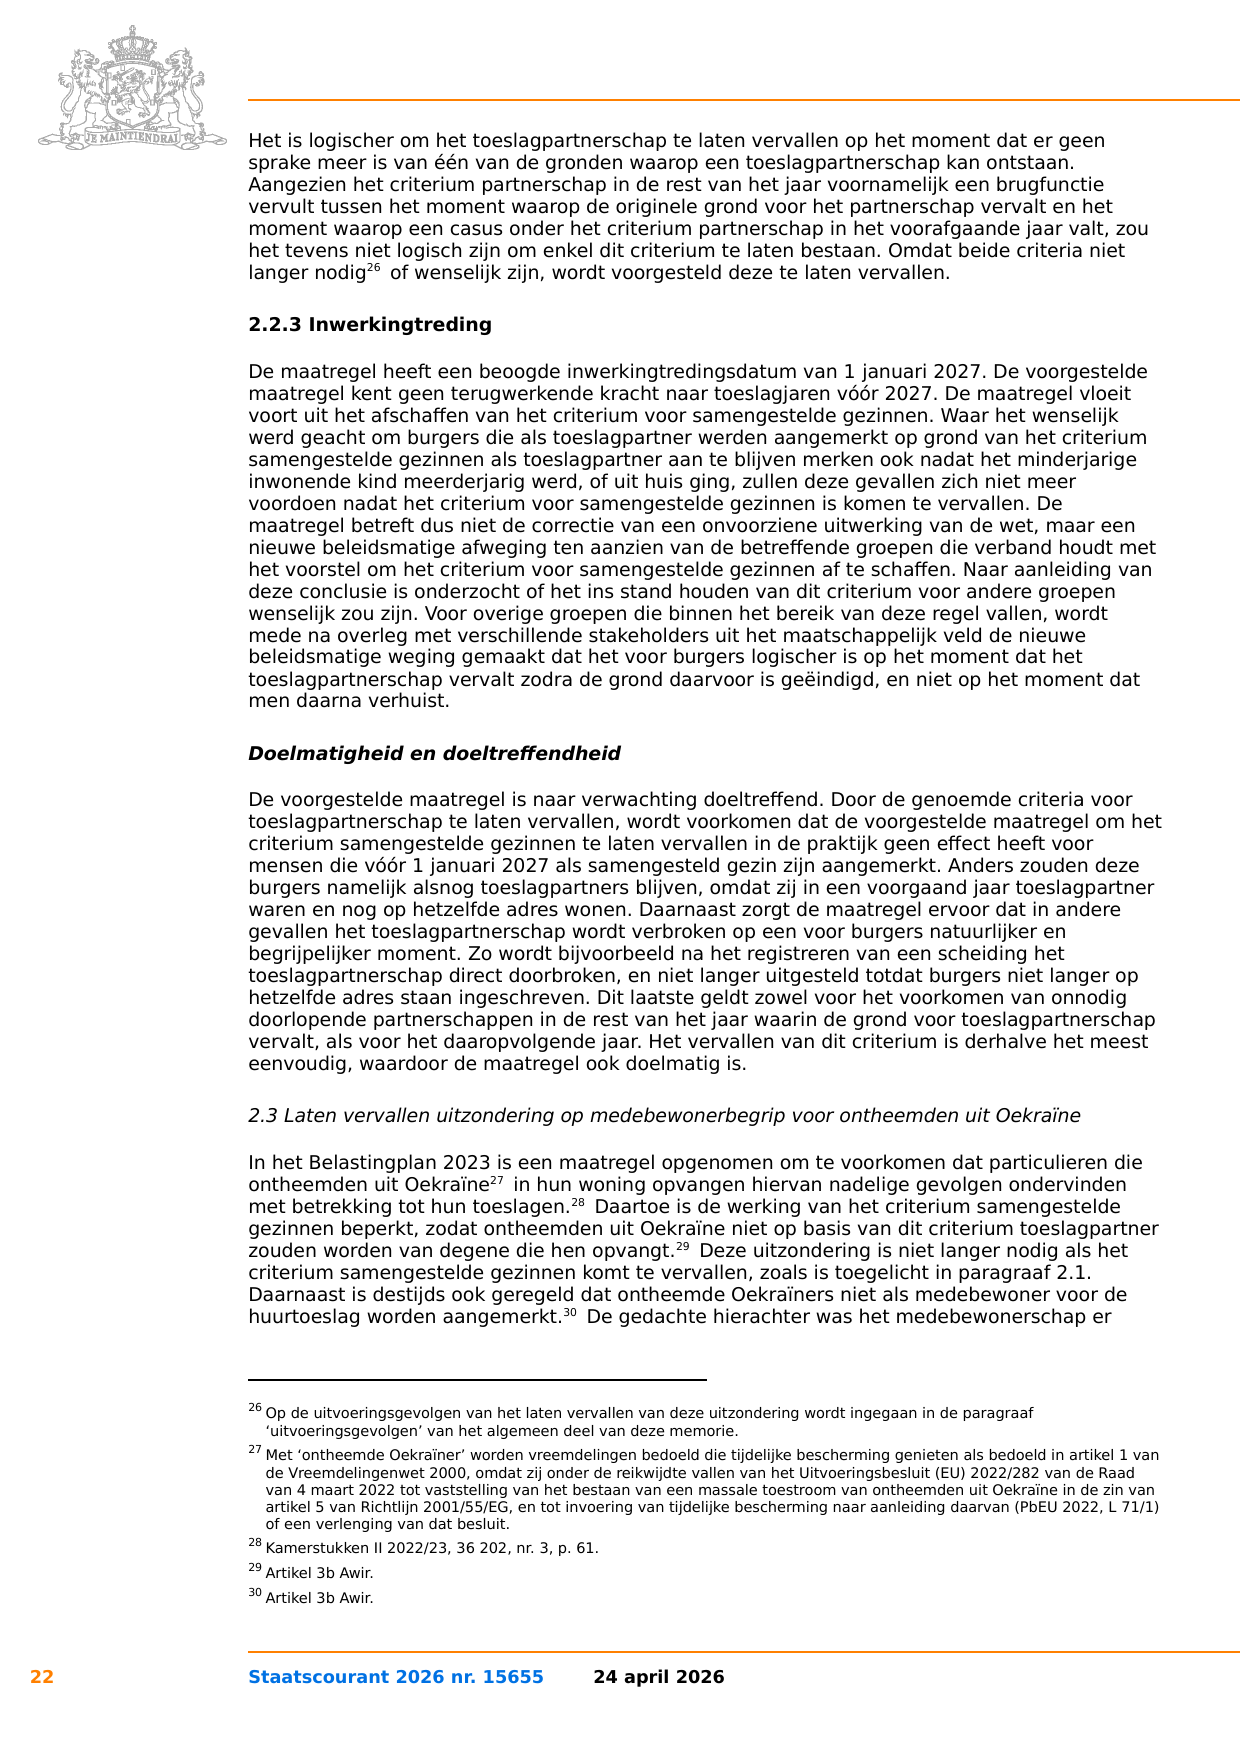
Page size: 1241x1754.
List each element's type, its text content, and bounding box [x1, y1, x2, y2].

text Het is logischer om het toeslagpartnerschap te laten vervallen op het moment dat er geen sprake meer is van één van de gronden waarop een toeslagpartnerschap kan ontstaan. Aangezien het criterium partnerschap in de rest van het jaar voornamelijk een brugfunctie vervult tussen het moment waarop de originele grond voor het partnerschap vervalt en het moment waarop een casus onder het criterium partnerschap in het voorafgaande jaar valt, zou het tevens niet logisch zijn om enkel dit criterium te laten bestaan. Omdat beide criteria niet langer nodig of wenselijk zijn, wordt voorgesteld deze te laten vervallen. [248, 130, 1163, 284]
picture [38, 25, 227, 150]
subtitle Doelmatigheid en doeltreffendheid [248, 742, 1163, 764]
subtitle 2.3 Laten vervallen uitzondering op medebewonerbegrip voor ontheemden uit Oekraïne [248, 1105, 1163, 1127]
text Met ‘ontheemde Oekraïner’ worden vreemdelingen bedoeld die tijdelijke bescherming genieten als bedoeld in artikel 1 van de Vreemdelingenwet 2000, omdat zij onder de reikwijdte vallen van het Uitvoeringsbesluit (EU) 2022/282 van de Raad van 4 maart 2022 tot vaststelling van het bestaan van een massale toestroom van ontheemden uit Oekraïne in de zin van artikel 5 van Richtlijn 2001/55/EG, en tot invoering van tijdelijke bescherming naar aanleiding daarvan (PbEU 2022, L 71/1) of een verlenging van dat besluit. [248, 1443, 1163, 1533]
text Artikel 3b Awir. [248, 1586, 1163, 1608]
text Op de uitvoeringsgevolgen van het laten vervallen van deze uitzondering wordt ingegaan in de paragraaf ‘uitvoeringsgevolgen’ van het algemeen deel van deze memorie. [248, 1401, 1163, 1440]
subtitle 2.2.3 Inwerkingtreding [248, 314, 1163, 336]
text Artikel 3b Awir. [248, 1561, 1163, 1583]
text De voorgestelde maatregel is naar verwachting doeltreffend. Door de genoemde criteria voor toeslagpartnerschap te laten vervallen, wordt voorkomen dat de voorgestelde maatregel om het criterium samengestelde gezinnen te laten vervallen in de praktijk geen effect heeft voor mensen die vóór 1 januari 2027 als samengesteld gezin zijn aangemerkt. Anders zouden deze burgers namelijk alsnog toeslagpartners blijven, omdat zij in een voorgaand jaar toeslagpartner waren en nog op hetzelfde adres wonen. Daarnaast zorgt de maatregel ervoor dat in andere gevallen het toeslagpartnerschap wordt verbroken op een voor burgers natuurlijker en begrijpelijker moment. Zo wordt bijvoorbeeld na het registreren van een scheiding het toeslagpartnerschap direct doorbroken, en niet langer uitgesteld totdat burgers niet langer op hetzelfde adres staan ingeschreven. Dit laatste geldt zowel voor het voorkomen van onnodig doorlopende partnerschappen in de rest van het jaar waarin de grond voor toeslagpartnerschap vervalt, als voor het daaropvolgende jaar. Het vervallen van dit criterium is derhalve het meest eenvoudig, waardoor de maatregel ook doelmatig is. [248, 789, 1163, 1075]
text Kamerstukken II 2022/23, 36 202, nr. 3, p. 61. [248, 1536, 1163, 1558]
text De maatregel heeft een beoogde inwerkingtredingsdatum van 1 januari 2027. De voorgestelde maatregel kent geen terugwerkende kracht naar toeslagjaren vóór 2027. De maatregel vloeit voort uit het afschaffen van het criterium voor samengestelde gezinnen. Waar het wenselijk werd geacht om burgers die als toeslagpartner werden aangemerkt op grond van het criterium samengestelde gezinnen als toeslagpartner aan te blijven merken ook nadat het minderjarige inwonende kind meerderjarig werd, of uit huis ging, zullen deze gevallen zich niet meer voordoen nadat het criterium voor samengestelde gezinnen is komen te vervallen. De maatregel betreft dus niet de correctie van een onvoorziene uitwerking van de wet, maar een nieuwe beleidsmatige afweging ten aanzien van de betreffende groepen die verband houdt met het voorstel om het criterium voor samengestelde gezinnen af te schaffen. Naar aanleiding van deze conclusie is onderzocht of het ins stand houden van dit criterium voor andere groepen wenselijk zou zijn. Voor overige groepen die binnen het bereik van deze regel vallen, wordt mede na overleg met verschillende stakeholders uit het maatschappelijk veld de nieuwe beleidsmatige weging gemaakt dat het voor burgers logischer is op het moment dat het toeslagpartnerschap vervalt zodra de grond daarvoor is geëindigd, en niet op het moment dat men daarna verhuist. [248, 361, 1163, 712]
text In het Belastingplan 2023 is een maatregel opgenomen om te voorkomen dat particulieren die ontheemden uit Oekraïne in hun woning opvangen hiervan nadelige gevolgen ondervinden met betrekking tot hun toeslagen. Daartoe is de werking van het criterium samengestelde gezinnen beperkt, zodat ontheemden uit Oekraïne niet op basis van dit criterium toeslagpartner zouden worden van degene die hen opvangt. Deze uitzondering is niet langer nodig als het criterium samengestelde gezinnen komt te vervallen, zoals is toegelicht in paragraaf 2.1. Daarnaast is destijds ook geregeld dat ontheemde Oekraïners niet als medebewoner voor de huurtoeslag worden aangemerkt. De gedachte hierachter was het medebewonerschap er [248, 1152, 1163, 1328]
